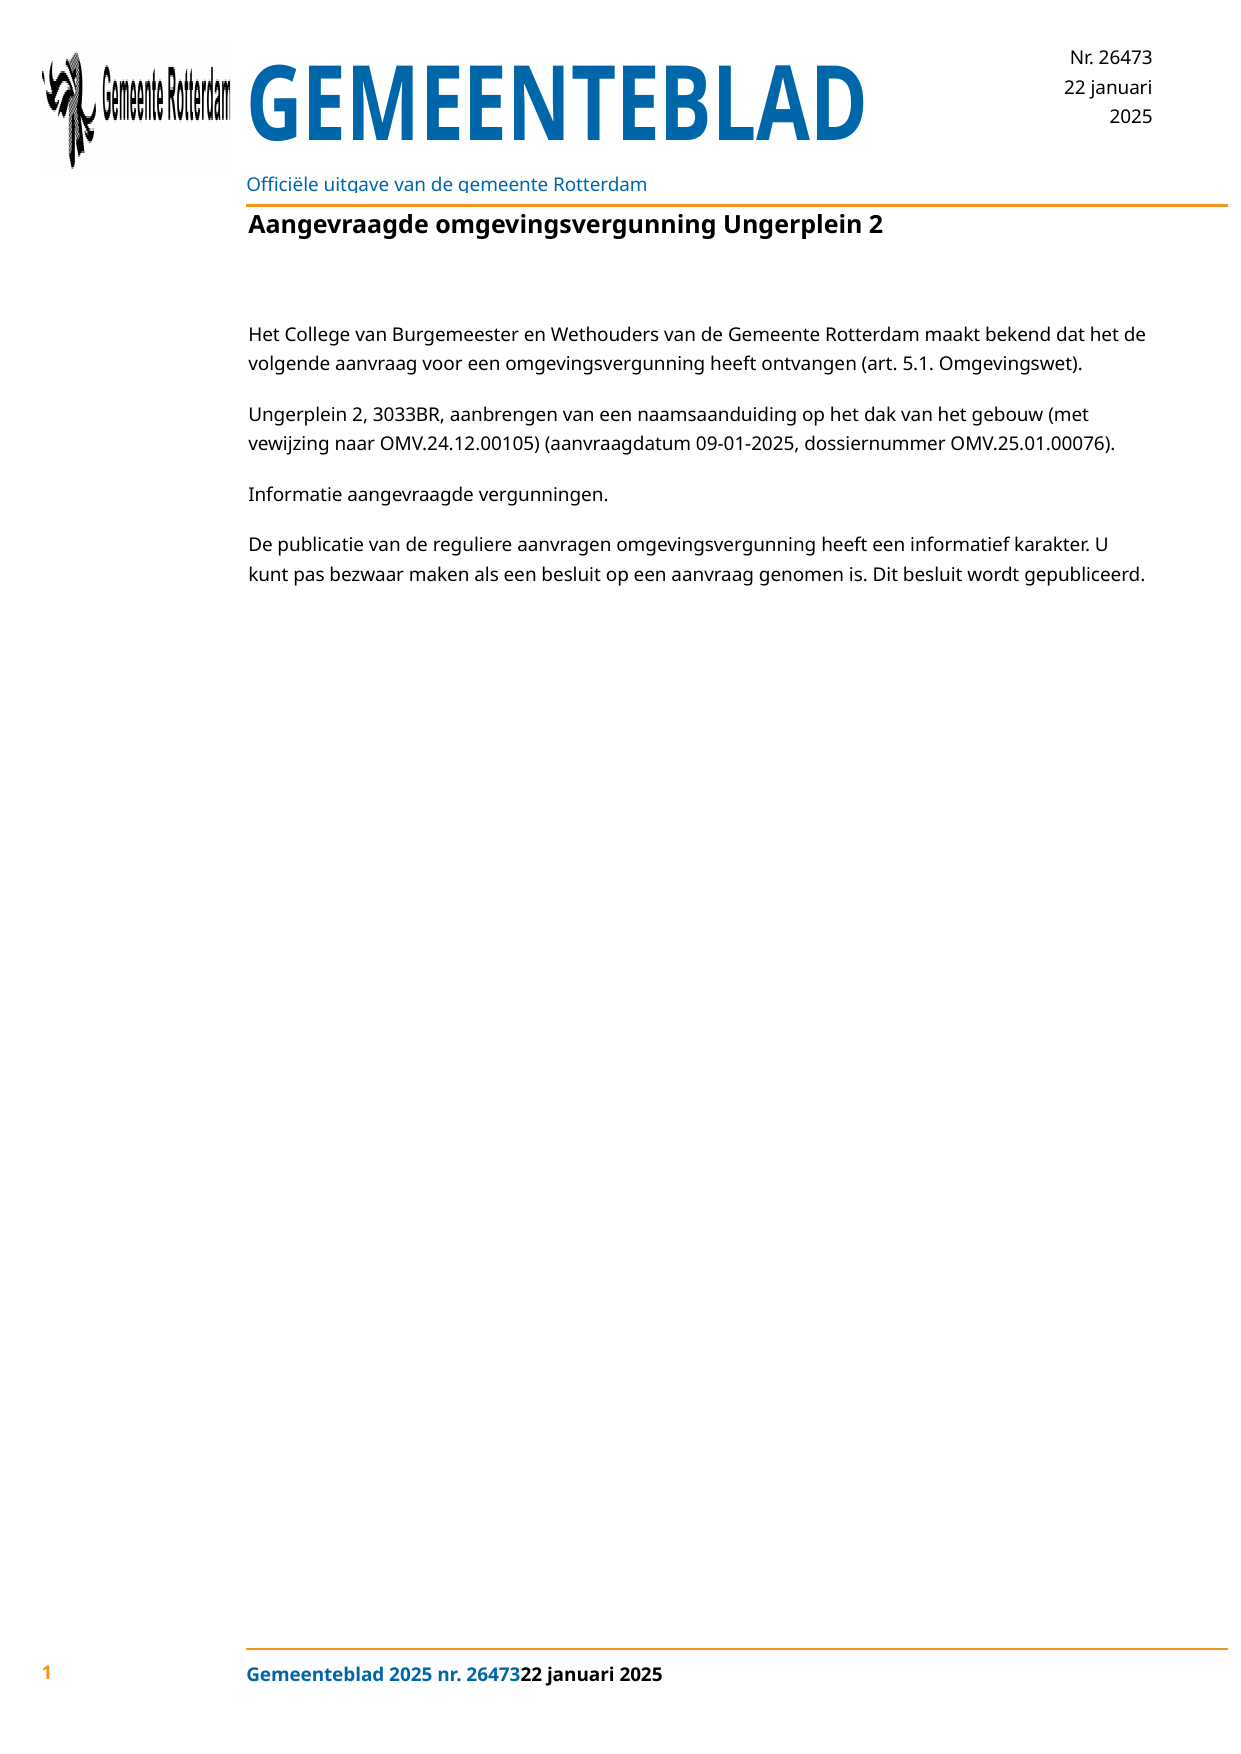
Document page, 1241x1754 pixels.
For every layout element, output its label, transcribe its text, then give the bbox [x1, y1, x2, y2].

text De publicatie van de reguliere aanvragen omgevingsvergunning heeft een informatief karakter. U kunt pas bezwaar maken als een besluit op een aanvraag genomen is. Dit besluit wordt gepubliceerd. [248, 531, 1152, 586]
text Informatie aangevraagde vergunningen. [248, 481, 1152, 506]
picture [41, 47, 231, 172]
text Ungerplein 2, 3033BR, aanbrengen van een naamsaanduiding op het dak van het gebouw (met vewijzing naar OMV.24.12.00105) (aanvraagdatum 09-01-2025, dossiernummer OMV.25.01.00076). [248, 401, 1152, 456]
text Het College van Burgemeester en Wethouders van de Gemeente Rotterdam maakt bekend dat het de volgende aanvraag voor een omgevingsvergunning heeft ontvangen (art. 5.1. Omgevingswet). [248, 321, 1152, 376]
text Aangevraagde omgevingsvergunning Ungerplein 2 [248, 207, 1152, 241]
